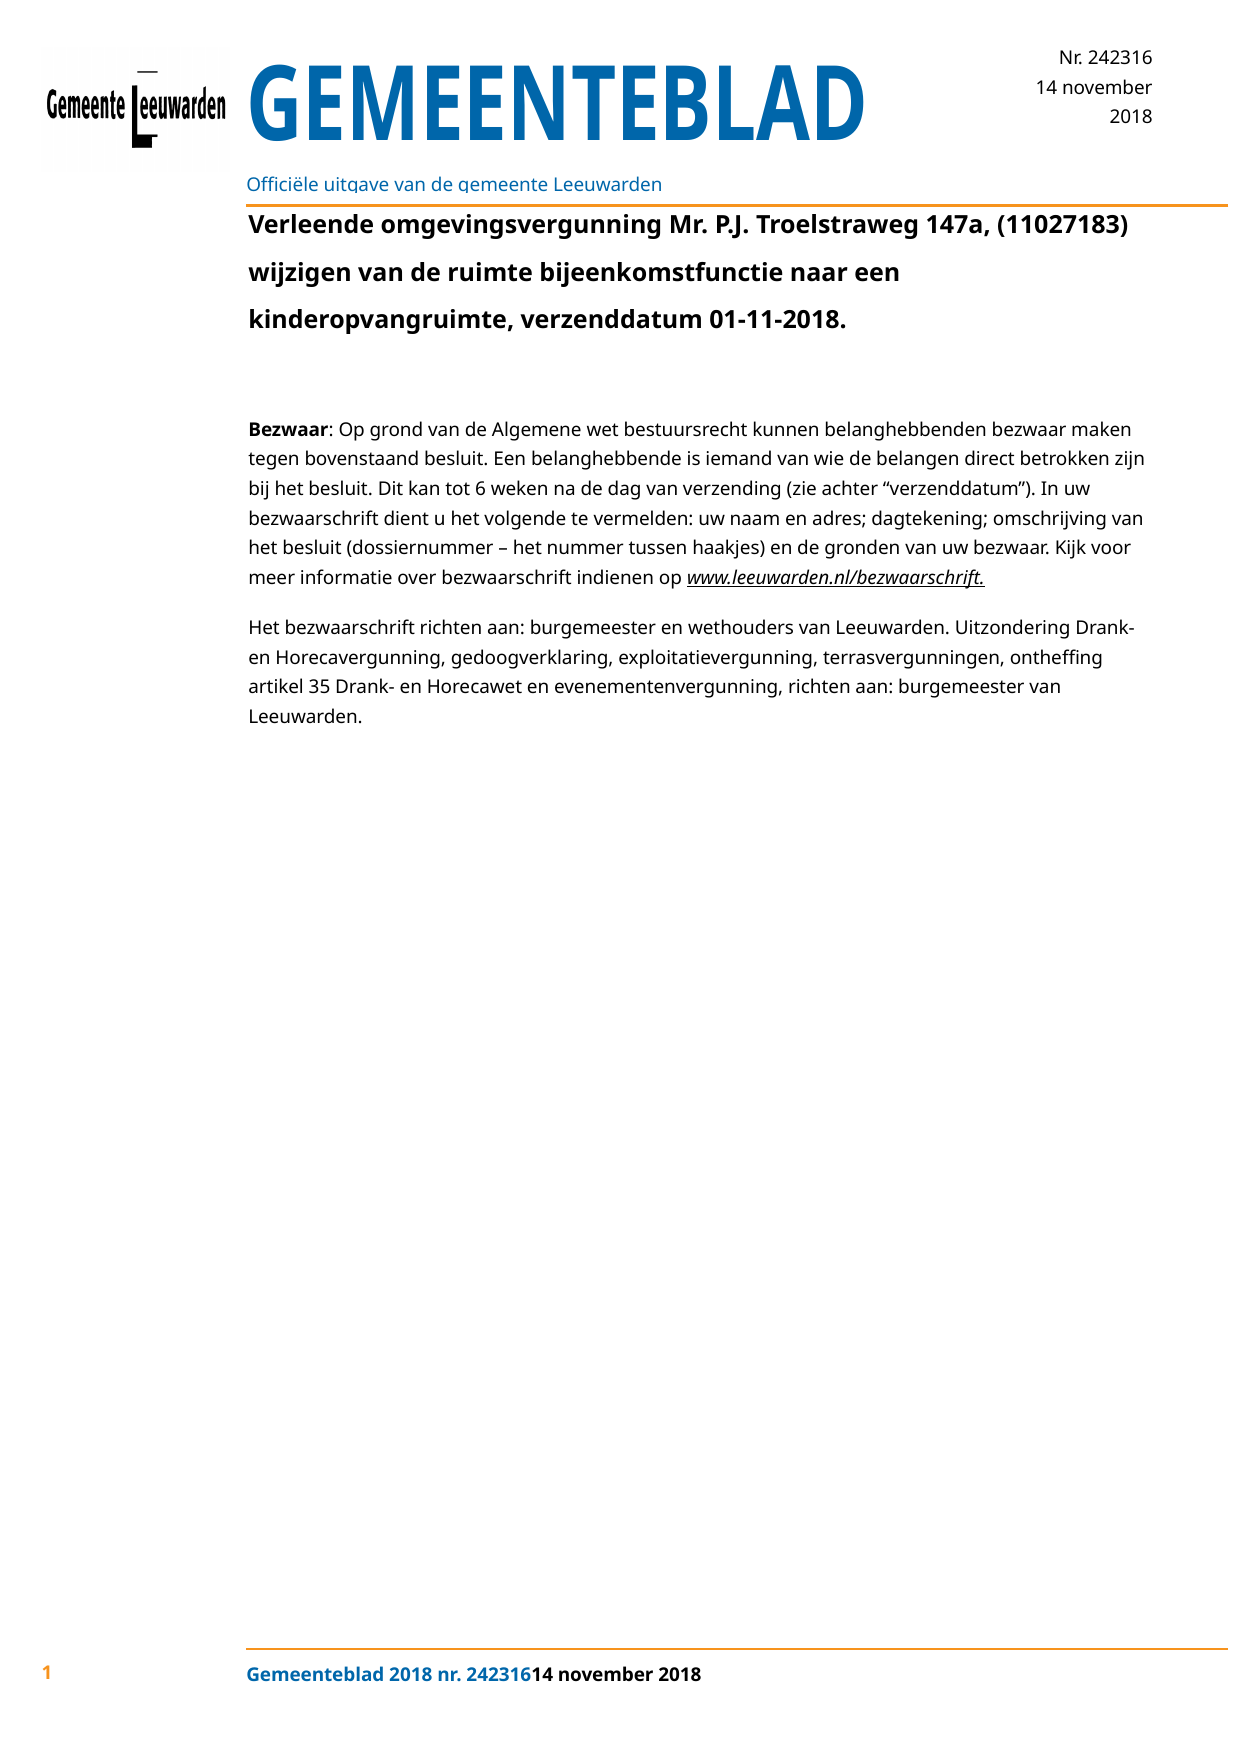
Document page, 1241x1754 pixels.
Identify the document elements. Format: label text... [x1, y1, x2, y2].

text Verleende omgevingsvergunning Mr. P.J. Troelstraweg 147a, (11027183) wijzigen van de ruimte bijeenkomstfunctie naar een kinderopvangruimte, verzenddatum 01-11-2018. [248, 207, 1152, 336]
text Het bezwaarschrift richten aan: burgemeester en wethouders van Leeuwarden. Uitzondering Drank- en Horecavergunning, gedoogverklaring, exploitatievergunning, terrasvergunningen, ontheffing artikel 35 Drank- en Horecawet en evenementenvergunning, richten aan: burgemeester van Leeuwarden. [248, 614, 1152, 729]
picture [41, 47, 231, 172]
text Bezwaar: Op grond van de Algemene wet bestuursrecht kunnen belanghebbenden bezwaar maken tegen bovenstaand besluit. Een belanghebbende is iemand van wie de belangen direct betrokken zijn bij het besluit. Dit kan tot 6 weken na de dag van verzending (zie achter “verzenddatum”). In uw bezwaarschrift dient u het volgende te vermelden: uw naam en adres; dagtekening; omschrijving van het besluit (dossiernummer – het nummer tussen haakjes) en de gronden van uw bezwaar. Kijk voor meer informatie over bezwaarschrift indienen op www.leeuwarden.nl/bezwaarschrift. [248, 416, 1152, 589]
